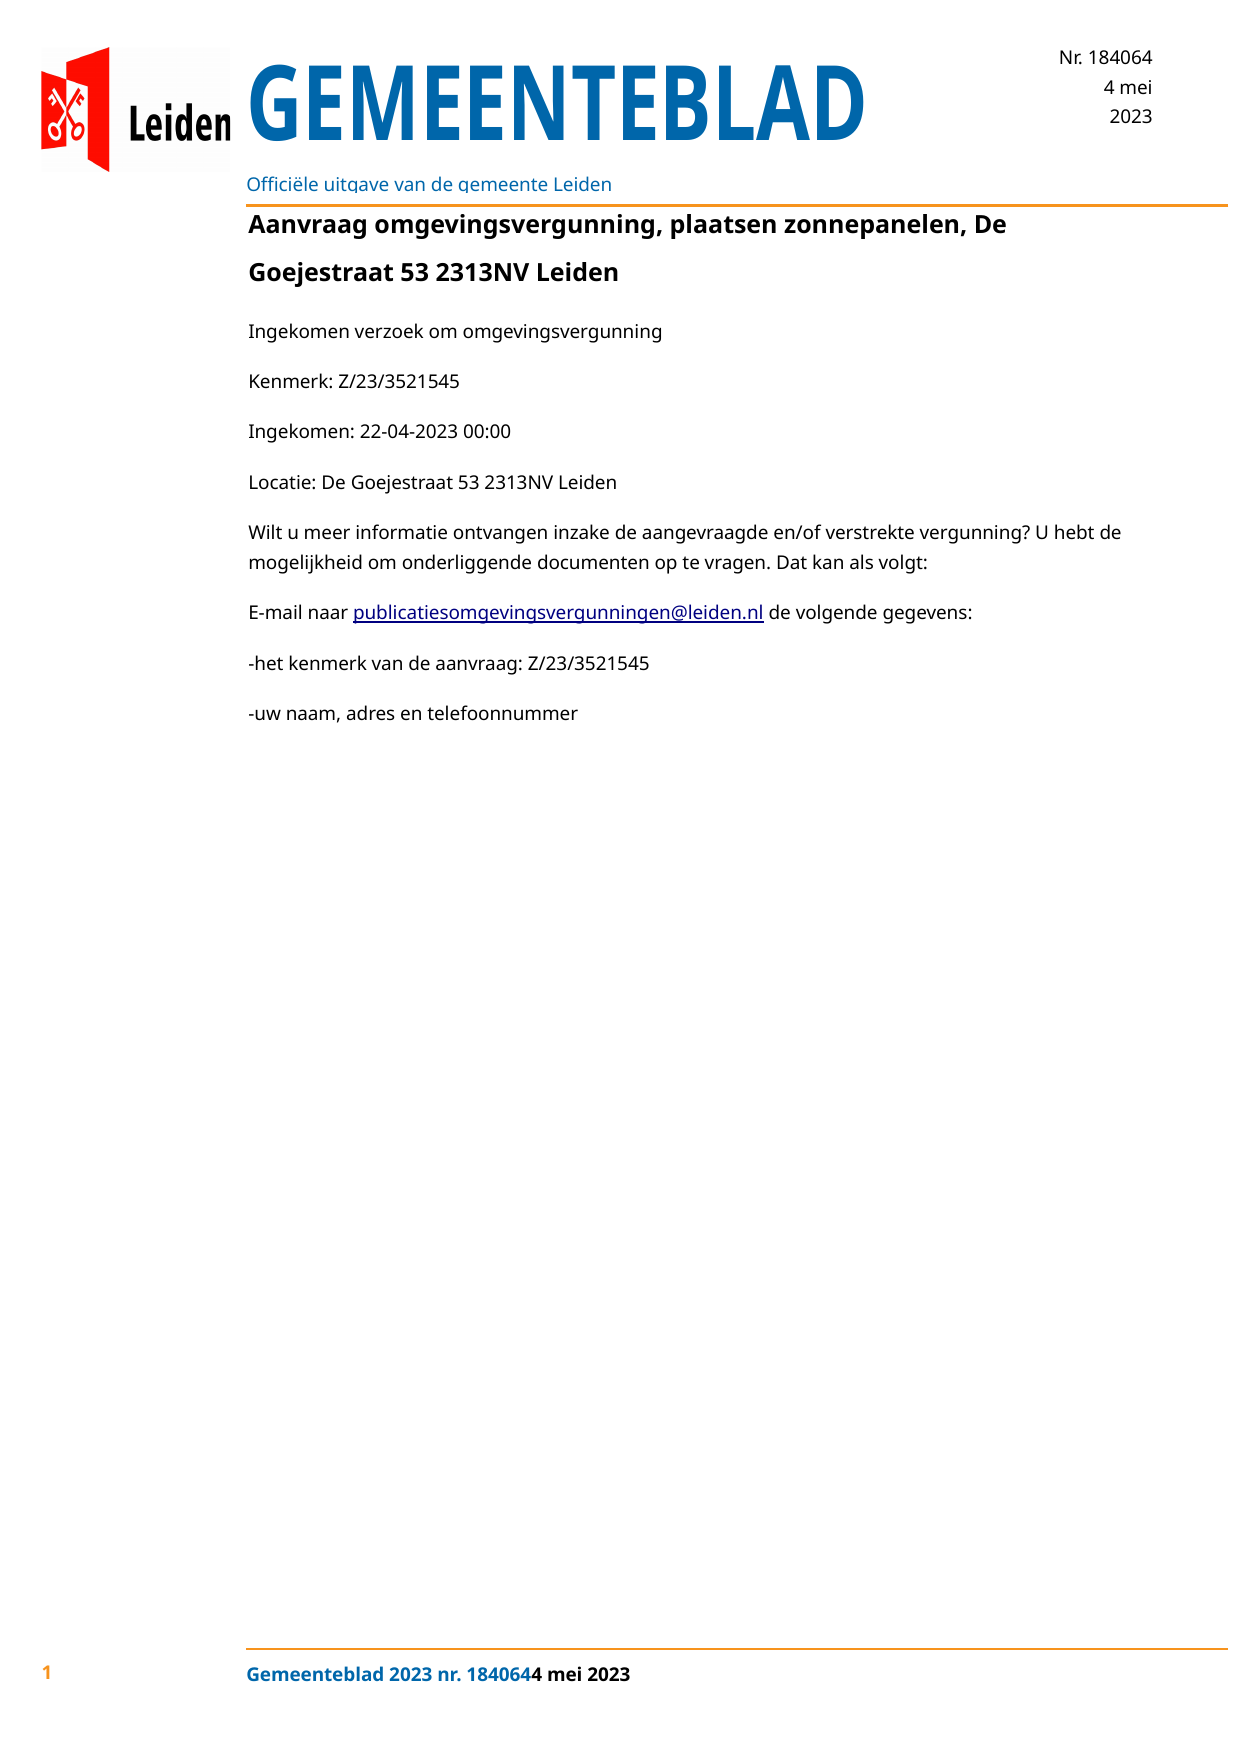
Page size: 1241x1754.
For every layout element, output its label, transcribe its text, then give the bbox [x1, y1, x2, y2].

text Aanvraag omgevingsvergunning, plaatsen zonnepanelen, De Goejestraat 53 2313NV Leiden [248, 207, 1152, 288]
text Wilt u meer informatie ontvangen inzake de aangevraagde en/of verstrekte vergunning? U hebt de mogelijkheid om onderliggende documenten op te vragen. Dat kan als volgt: [248, 519, 1152, 575]
text -uw naam, adres en telefoonnummer [248, 700, 1152, 726]
text E-mail naar publicatiesomgevingsvergunningen@leiden.nl de volgende gegevens: [248, 599, 1152, 625]
text -het kenmerk van de aanvraag: Z/23/3521545 [248, 650, 1152, 676]
picture [41, 47, 231, 172]
text Kenmerk: Z/23/3521545 [248, 368, 1152, 394]
text Ingekomen verzoek om omgevingsvergunning [248, 318, 1152, 344]
text Locatie: De Goejestraat 53 2313NV Leiden [248, 469, 1152, 495]
text Ingekomen: 22-04-2023 00:00 [248, 419, 1152, 444]
